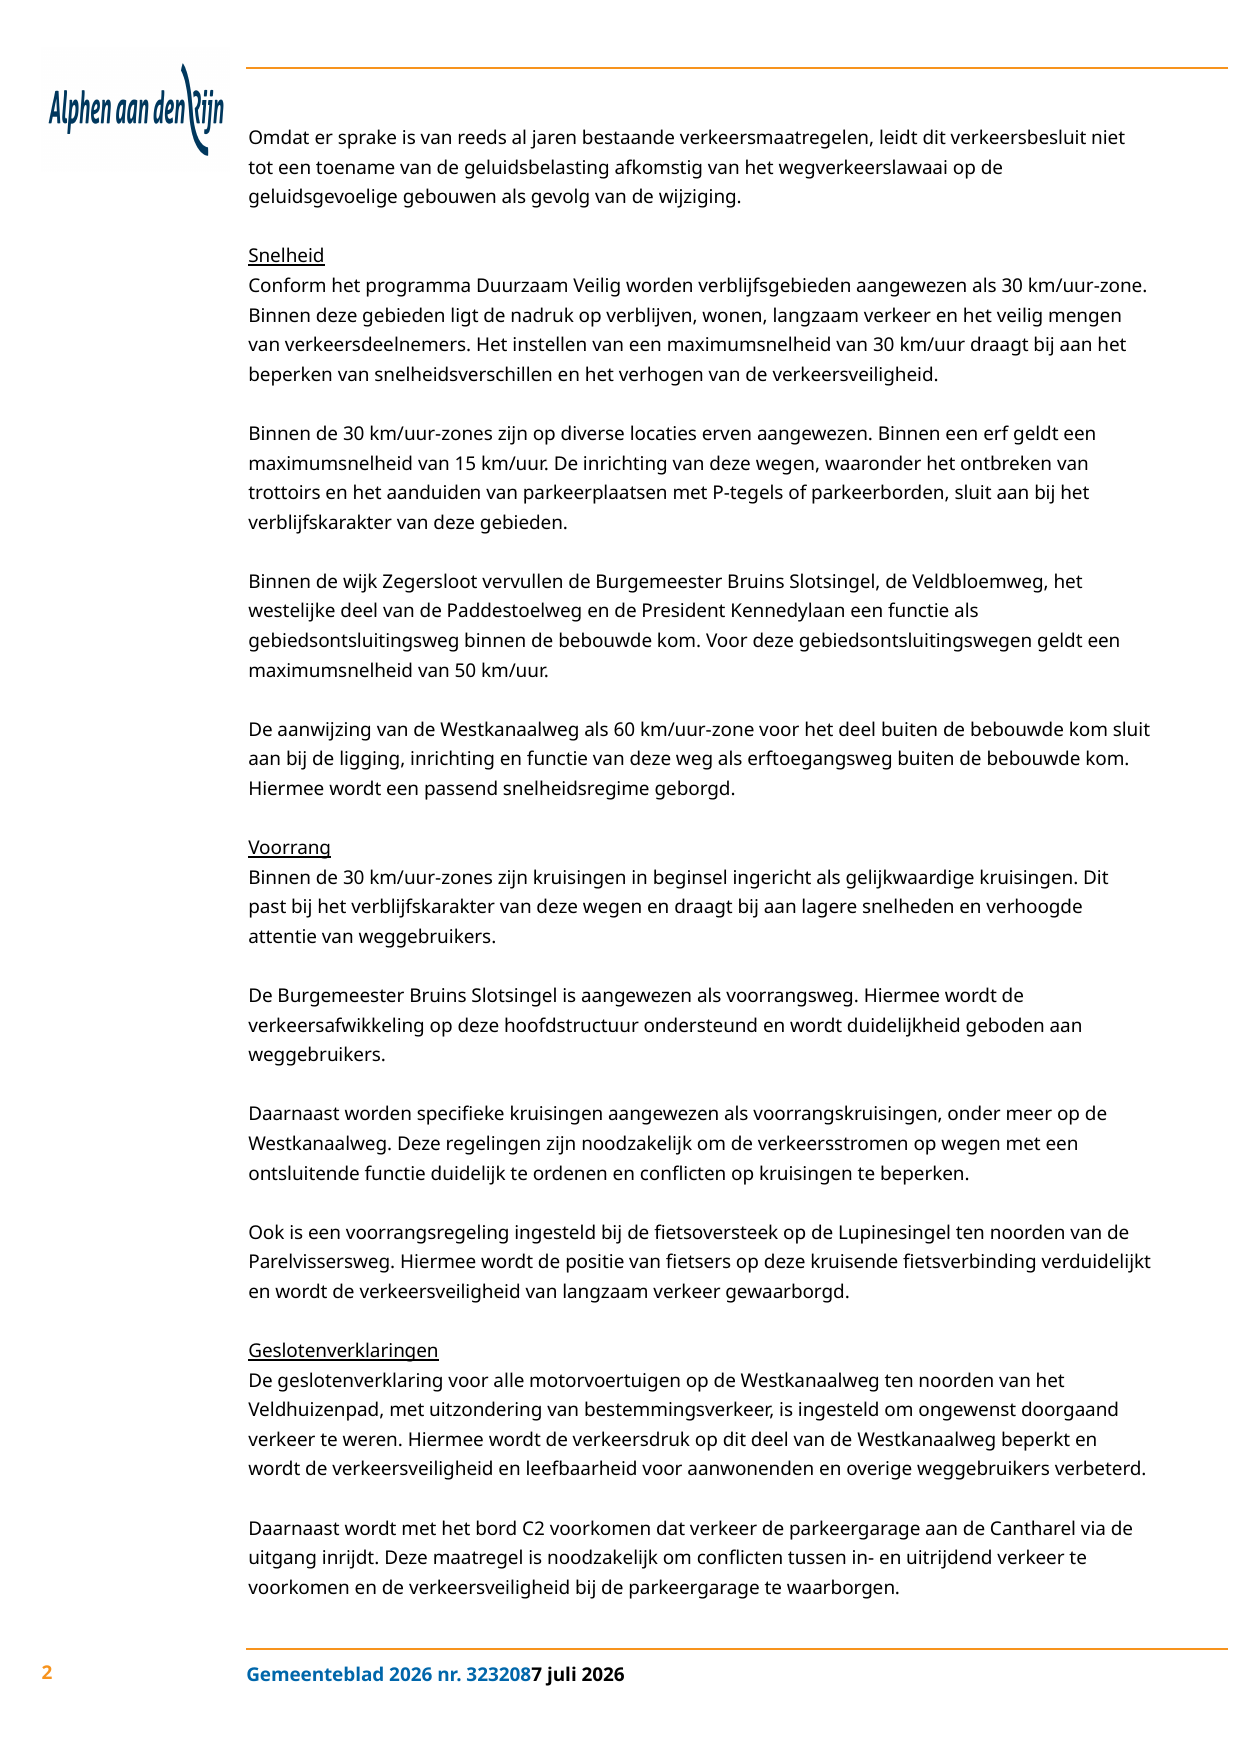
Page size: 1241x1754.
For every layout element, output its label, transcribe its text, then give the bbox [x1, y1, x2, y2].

text Binnen de 30 km/uur-zones zijn kruisingen in beginsel ingericht als gelijkwaardige kruisingen. Dit past bij het verblijfskarakter van deze wegen en draagt bij aan lagere snelheden en verhoogde attentie van weggebruikers. [248, 864, 1152, 949]
text Ook is een voorrangsregeling ingesteld bij de fietsoversteek op de Lupinesingel ten noorden van de Parelvissersweg. Hiermee wordt de positie van fietsers op deze kruisende fietsverbinding verduidelijkt en wordt de verkeersveiligheid van langzaam verkeer gewaarborgd. [248, 1219, 1152, 1304]
picture [41, 47, 231, 172]
text De geslotenverklaring voor alle motorvoertuigen op de Westkanaalweg ten noorden van het Veldhuizenpad, met uitzondering van bestemmingsverkeer, is ingesteld om ongewenst doorgaand verkeer te weren. Hiermee wordt de verkeersdruk op dit deel van de Westkanaalweg beperkt en wordt de verkeersveiligheid en leefbaarheid voor aanwonenden en overige weggebruikers verbeterd. [248, 1367, 1152, 1481]
text De Burgemeester Bruins Slotsingel is aangewezen als voorrangsweg. Hiermee wordt de verkeersafwikkeling op deze hoofdstructuur ondersteund en wordt duidelijkheid geboden aan weggebruikers. [248, 982, 1152, 1067]
text Binnen de wijk Zegersloot vervullen de Burgemeester Bruins Slotsingel, de Veldbloemweg, het westelijke deel van de Paddestoelweg en de President Kennedylaan een functie als gebiedsontsluitingsweg binnen de bebouwde kom. Voor deze gebiedsontsluitingswegen geldt een maximumsnelheid van 50 km/uur. [248, 568, 1152, 683]
text Omdat er sprake is van reeds al jaren bestaande verkeersmaatregelen, leidt dit verkeersbesluit niet tot een toename van de geluidsbelasting afkomstig van het wegverkeerslawaai op de geluidsgevoelige gebouwen als gevolg van de wijziging. [248, 124, 1152, 209]
text Conform het programma Duurzaam Veilig worden verblijfsgebieden aangewezen als 30 km/uur-zone. Binnen deze gebieden ligt de nadruk op verblijven, wonen, langzaam verkeer en het veilig mengen van verkeersdeelnemers. Het instellen van een maximumsnelheid van 30 km/uur draagt bij aan het beperken van snelheidsverschillen en het verhogen van de verkeersveiligheid. [248, 272, 1152, 387]
text Geslotenverklaringen [248, 1337, 1152, 1363]
text De aanwijzing van de Westkanaalweg als 60 km/uur-zone voor het deel buiten de bebouwde kom sluit aan bij de ligging, inrichting en functie van deze weg als erftoegangsweg buiten de bebouwde kom. Hiermee wordt een passend snelheidsregime geborgd. [248, 716, 1152, 801]
text Snelheid [248, 243, 1152, 268]
text Voorrang [248, 834, 1152, 860]
text Binnen de 30 km/uur-zones zijn op diverse locaties erven aangewezen. Binnen een erf geldt een maximumsnelheid van 15 km/uur. De inrichting van deze wegen, waaronder het ontbreken van trottoirs en het aanduiden van parkeerplaatsen met P-tegels of parkeerborden, sluit aan bij het verblijfskarakter van deze gebieden. [248, 420, 1152, 535]
text Daarnaast wordt met het bord C2 voorkomen dat verkeer de parkeergarage aan de Cantharel via de uitgang inrijdt. Deze maatregel is noodzakelijk om conflicten tussen in- en uitrijdend verkeer te voorkomen en de verkeersveiligheid bij de parkeergarage te waarborgen. [248, 1515, 1152, 1600]
text Daarnaast worden specifieke kruisingen aangewezen als voorrangskruisingen, onder meer op de Westkanaalweg. Deze regelingen zijn noodzakelijk om de verkeersstromen op wegen met een ontsluitende functie duidelijk te ordenen en conflicten op kruisingen te beperken. [248, 1101, 1152, 1186]
